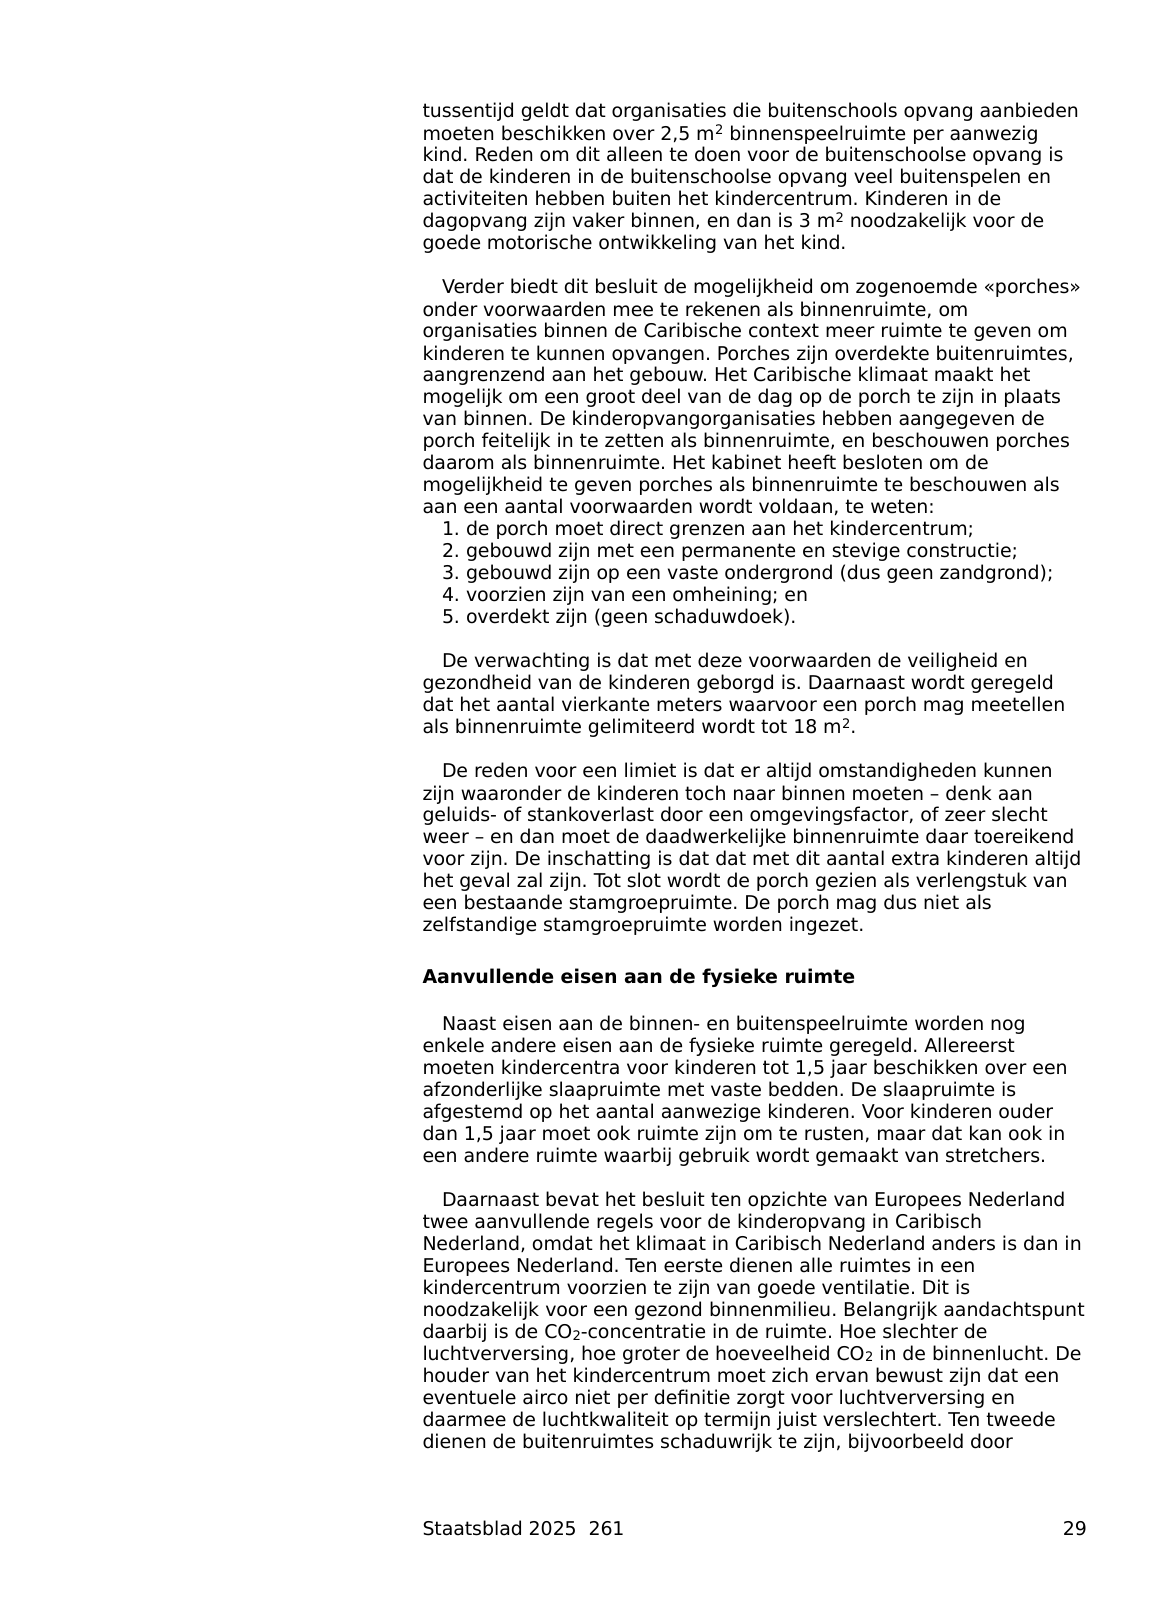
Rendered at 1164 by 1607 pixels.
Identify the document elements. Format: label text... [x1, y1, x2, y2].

subtitle Aanvullende eisen aan de fysieke ruimte [422, 966, 1087, 988]
text De verwachting is dat met deze voorwaarden de veiligheid en gezondheid van de kinderen geborgd is. Daarnaast wordt geregeld dat het aantal vierkante meters waarvoor een porch mag meetellen als binnenruimte gelimiteerd wordt tot 18 m2. [422, 650, 1087, 738]
text tussentijd geldt dat organisaties die buitenschools opvang aanbieden moeten beschikken over 2,5 m2 binnenspeelruimte per aanwezig kind. Reden om dit alleen te doen voor de buitenschoolse opvang is dat de kinderen in de buitenschoolse opvang veel buitenspelen en activiteiten hebben buiten het kindercentrum. Kinderen in de dagopvang zijn vaker binnen, en dan is 3 m2 noodzakelijk voor de goede motorische ontwikkeling van het kind. [422, 100, 1087, 254]
text Naast eisen aan de binnen- en buitenspeelruimte worden nog enkele andere eisen aan de fysieke ruimte geregeld. Allereerst moeten kindercentra voor kinderen tot 1,5 jaar beschikken over een afzonderlijke slaapruimte met vaste bedden. De slaapruimte is afgestemd op het aantal aanwezige kinderen. Voor kinderen ouder dan 1,5 jaar moet ook ruimte zijn om te rusten, maar dat kan ook in een andere ruimte waarbij gebruik wordt gemaakt van stretchers. [422, 1013, 1087, 1167]
text 2. gebouwd zijn met een permanente en stevige constructie; [422, 540, 1087, 562]
text Verder biedt dit besluit de mogelijkheid om zogenoemde «porches» onder voorwaarden mee te rekenen als binnenruimte, om organisaties binnen de Caribische context meer ruimte te geven om kinderen te kunnen opvangen. Porches zijn overdekte buitenruimtes, aangrenzend aan het gebouw. Het Caribische klimaat maakt het mogelijk om een groot deel van de dag op de porch te zijn in plaats van binnen. De kinderopvangorganisaties hebben aangegeven de porch feitelijk in te zetten als binnenruimte, en beschouwen porches daarom als binnenruimte. Het kabinet heeft besloten om de mogelijkheid te geven porches als binnenruimte te beschouwen als aan een aantal voorwaarden wordt voldaan, te weten: [422, 276, 1087, 518]
text Daarnaast bevat het besluit ten opzichte van Europees Nederland twee aanvullende regels voor de kinderopvang in Caribisch Nederland, omdat het klimaat in Caribisch Nederland anders is dan in Europees Nederland. Ten eerste dienen alle ruimtes in een kindercentrum voorzien te zijn van goede ventilatie. Dit is noodzakelijk voor een gezond binnenmilieu. Belangrijk aandachtspunt daarbij is de CO2-concentratie in de ruimte. Hoe slechter de luchtverversing, hoe groter de hoeveelheid CO2 in de binnenlucht. De houder van het kindercentrum moet zich ervan bewust zijn dat een eventuele airco niet per definitie zorgt voor luchtverversing en daarmee de luchtkwaliteit op termijn juist verslechtert. Ten tweede dienen de buitenruimtes schaduwrijk te zijn, bijvoorbeeld door [422, 1189, 1087, 1453]
text De reden voor een limiet is dat er altijd omstandigheden kunnen zijn waaronder de kinderen toch naar binnen moeten – denk aan geluids- of stankoverlast door een omgevingsfactor, of zeer slecht weer – en dan moet de daadwerkelijke binnenruimte daar toereikend voor zijn. De inschatting is dat dat met dit aantal extra kinderen altijd het geval zal zijn. Tot slot wordt de porch gezien als verlengstuk van een bestaande stamgroepruimte. De porch mag dus niet als zelfstandige stamgroepruimte worden ingezet. [422, 760, 1087, 936]
text 1. de porch moet direct grenzen aan het kindercentrum; [422, 518, 1087, 540]
text 3. gebouwd zijn op een vaste ondergrond (dus geen zandgrond); [422, 562, 1087, 584]
text 5. overdekt zijn (geen schaduwdoek). [422, 606, 1087, 628]
text 4. voorzien zijn van een omheining; en [422, 584, 1087, 606]
